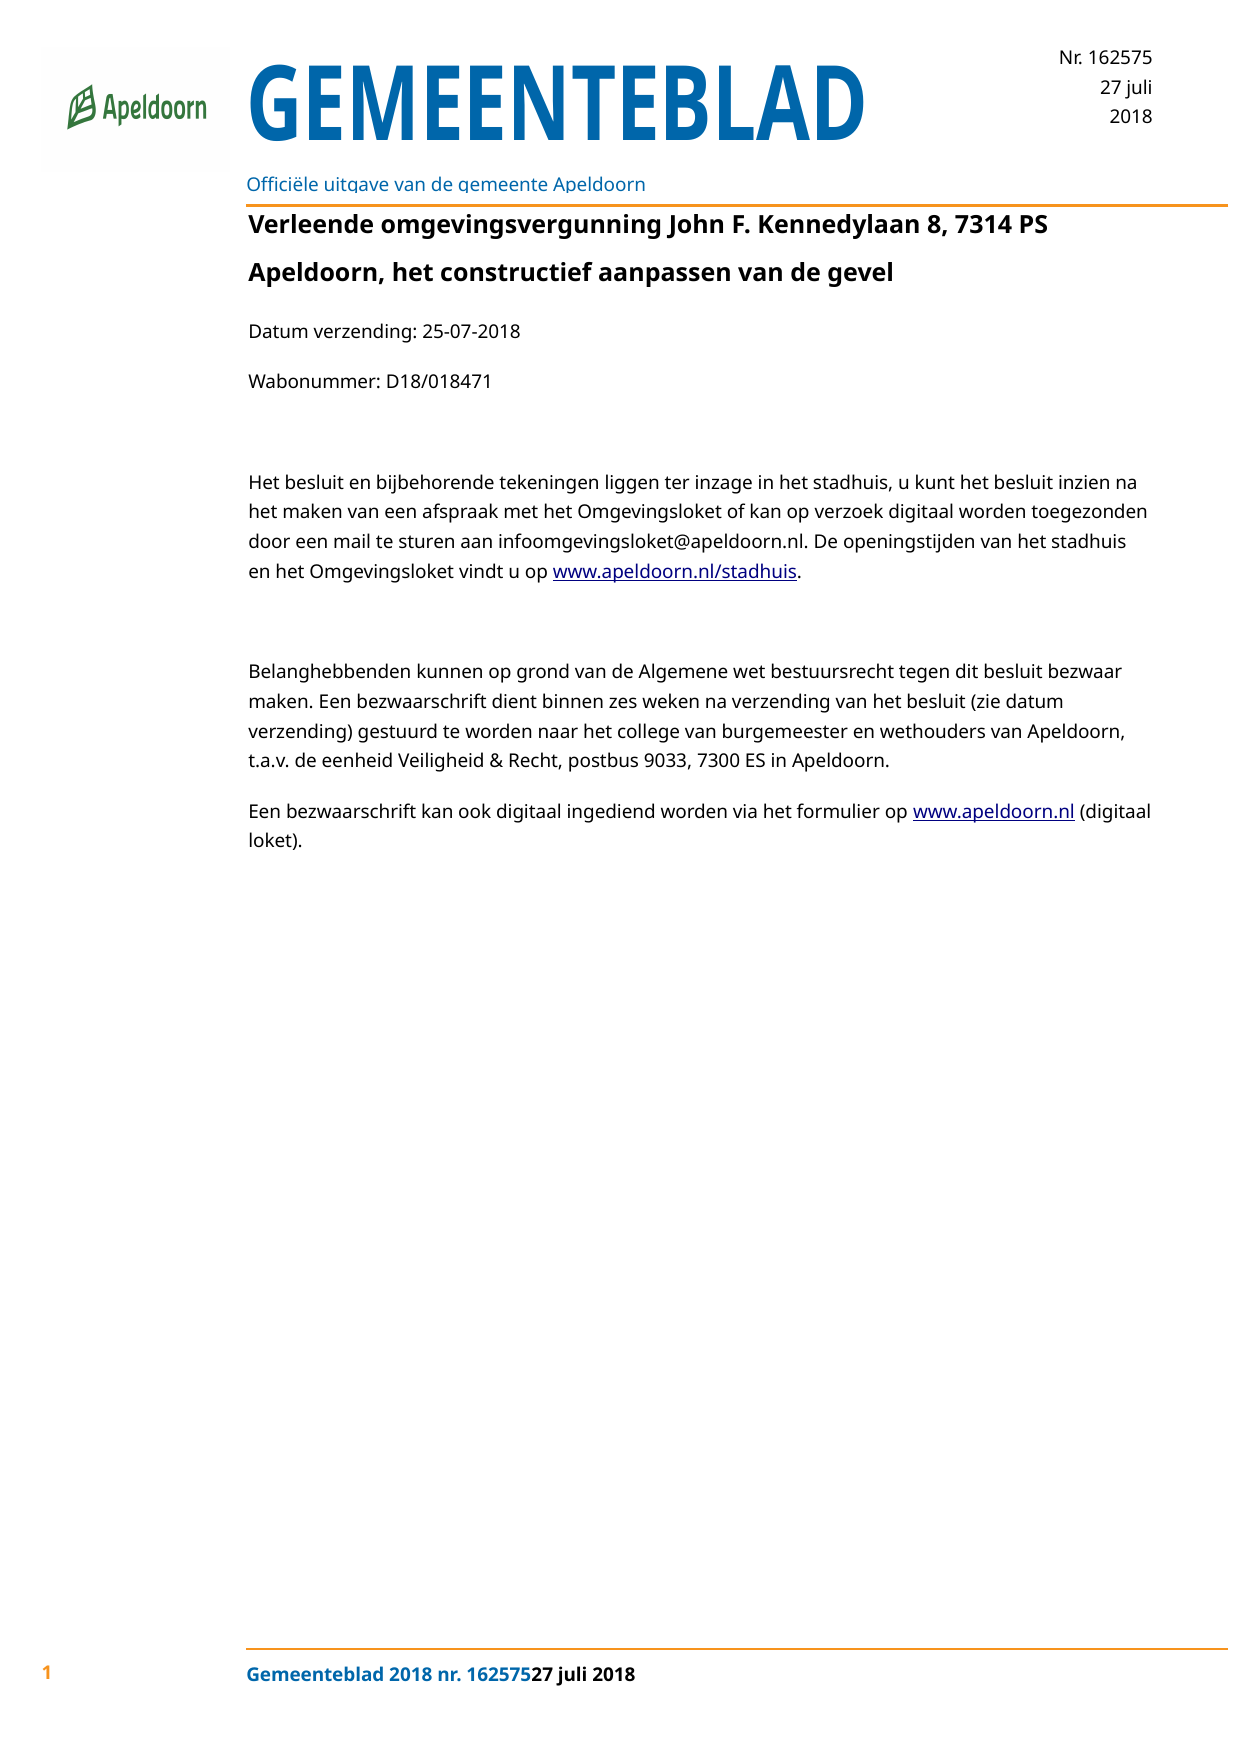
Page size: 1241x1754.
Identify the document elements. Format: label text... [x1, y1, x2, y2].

picture [41, 47, 231, 172]
text Belanghebbenden kunnen op grond van de Algemene wet bestuursrecht tegen dit besluit bezwaar maken. Een bezwaarschrift dient binnen zes weken na verzending van het besluit (zie datum verzending) gestuurd te worden naar het college van burgemeester en wethouders van Apeldoorn, t.a.v. de eenheid Veiligheid & Recht, postbus 9033, 7300 ES in Apeldoorn. [248, 659, 1152, 773]
text Wabonummer: D18/018471 [248, 368, 1152, 394]
text Het besluit en bijbehorende tekeningen liggen ter inzage in het stadhuis, u kunt het besluit inzien na het maken van een afspraak met het Omgevingsloket of kan op verzoek digitaal worden toegezonden door een mail te sturen aan infoomgevingsloket@apeldoorn.nl. De openingstijden van het stadhuis en het Omgevingsloket vindt u op www.apeldoorn.nl/stadhuis. [248, 469, 1152, 584]
text Een bezwaarschrift kan ook digitaal ingediend worden via het formulier op www.apeldoorn.nl (digitaal loket). [248, 798, 1152, 853]
text Verleende omgevingsvergunning John F. Kennedylaan 8, 7314 PS Apeldoorn, het constructief aanpassen van de gevel [248, 207, 1152, 288]
text Datum verzending: 25-07-2018 [248, 318, 1152, 344]
